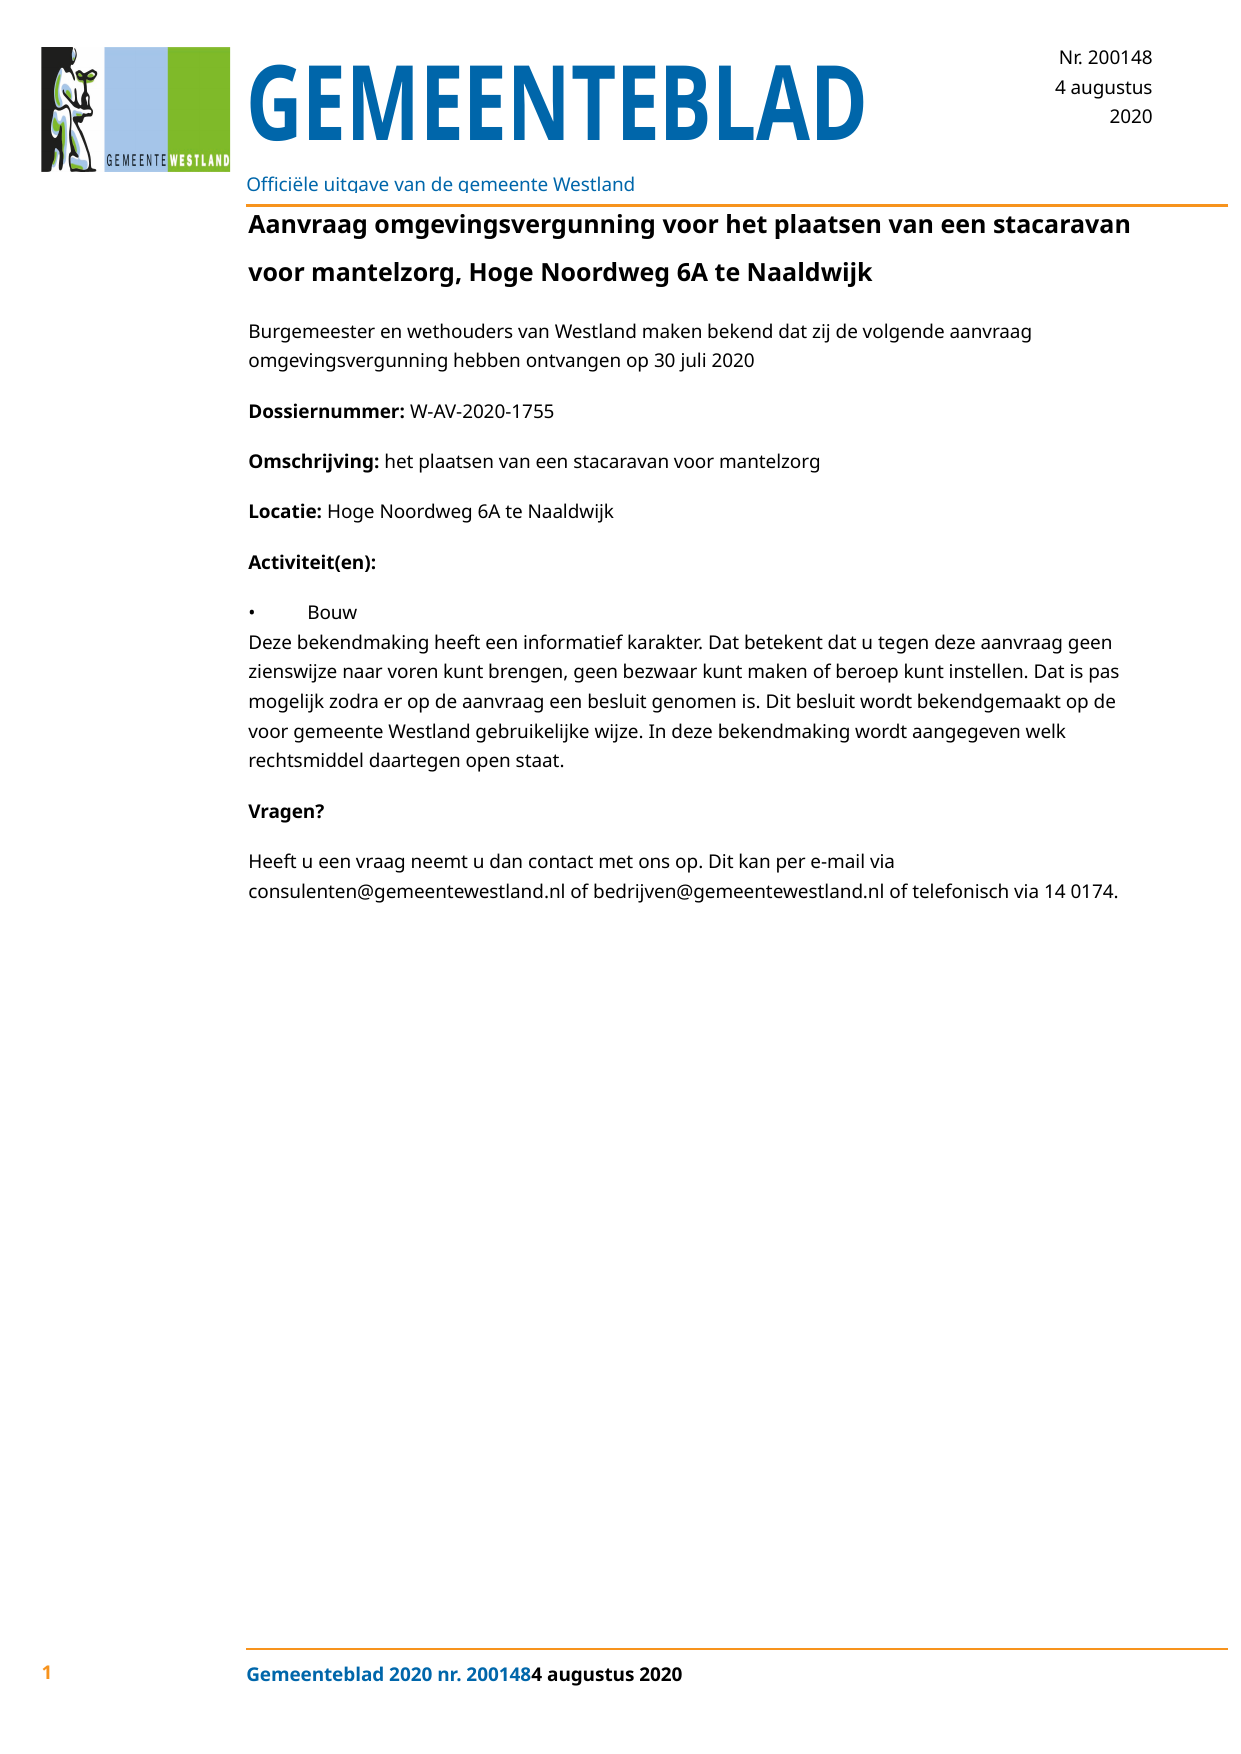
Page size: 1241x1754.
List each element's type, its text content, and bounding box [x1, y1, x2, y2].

list Bouw [248, 599, 1152, 625]
text Locatie: Hoge Noordweg 6A te Naaldwijk [248, 499, 1152, 524]
picture [41, 47, 231, 172]
text Omschrijving: het plaatsen van een stacaravan voor mantelzorg [248, 448, 1152, 474]
text Dossiernummer: W-AV-2020-1755 [248, 398, 1152, 424]
text Aanvraag omgevingsvergunning voor het plaatsen van een stacaravan voor mantelzorg, Hoge Noordweg 6A te Naaldwijk [248, 207, 1152, 288]
text Deze bekendmaking heeft een informatief karakter. Dat betekent dat u tegen deze aanvraag geen zienswijze naar voren kunt brengen, geen bezwaar kunt maken of beroep kunt instellen. Dat is pas mogelijk zodra er op de aanvraag een besluit genomen is. Dit besluit wordt bekendgemaakt op de voor gemeente Westland gebruikelijke wijze. In deze bekendmaking wordt aangegeven welk rechtsmiddel daartegen open staat. [248, 629, 1152, 773]
text Burgemeester en wethouders van Westland maken bekend dat zij de volgende aanvraag omgevingsvergunning hebben ontvangen op 30 juli 2020 [248, 318, 1152, 373]
text Heeft u een vraag neemt u dan contact met ons op. Dit kan per e-mail via consulenten@gemeentewestland.nl of bedrijven@gemeentewestland.nl of telefonisch via 14 0174. [248, 848, 1152, 904]
text Activiteit(en): [248, 549, 1152, 575]
text Vragen? [248, 798, 1152, 824]
